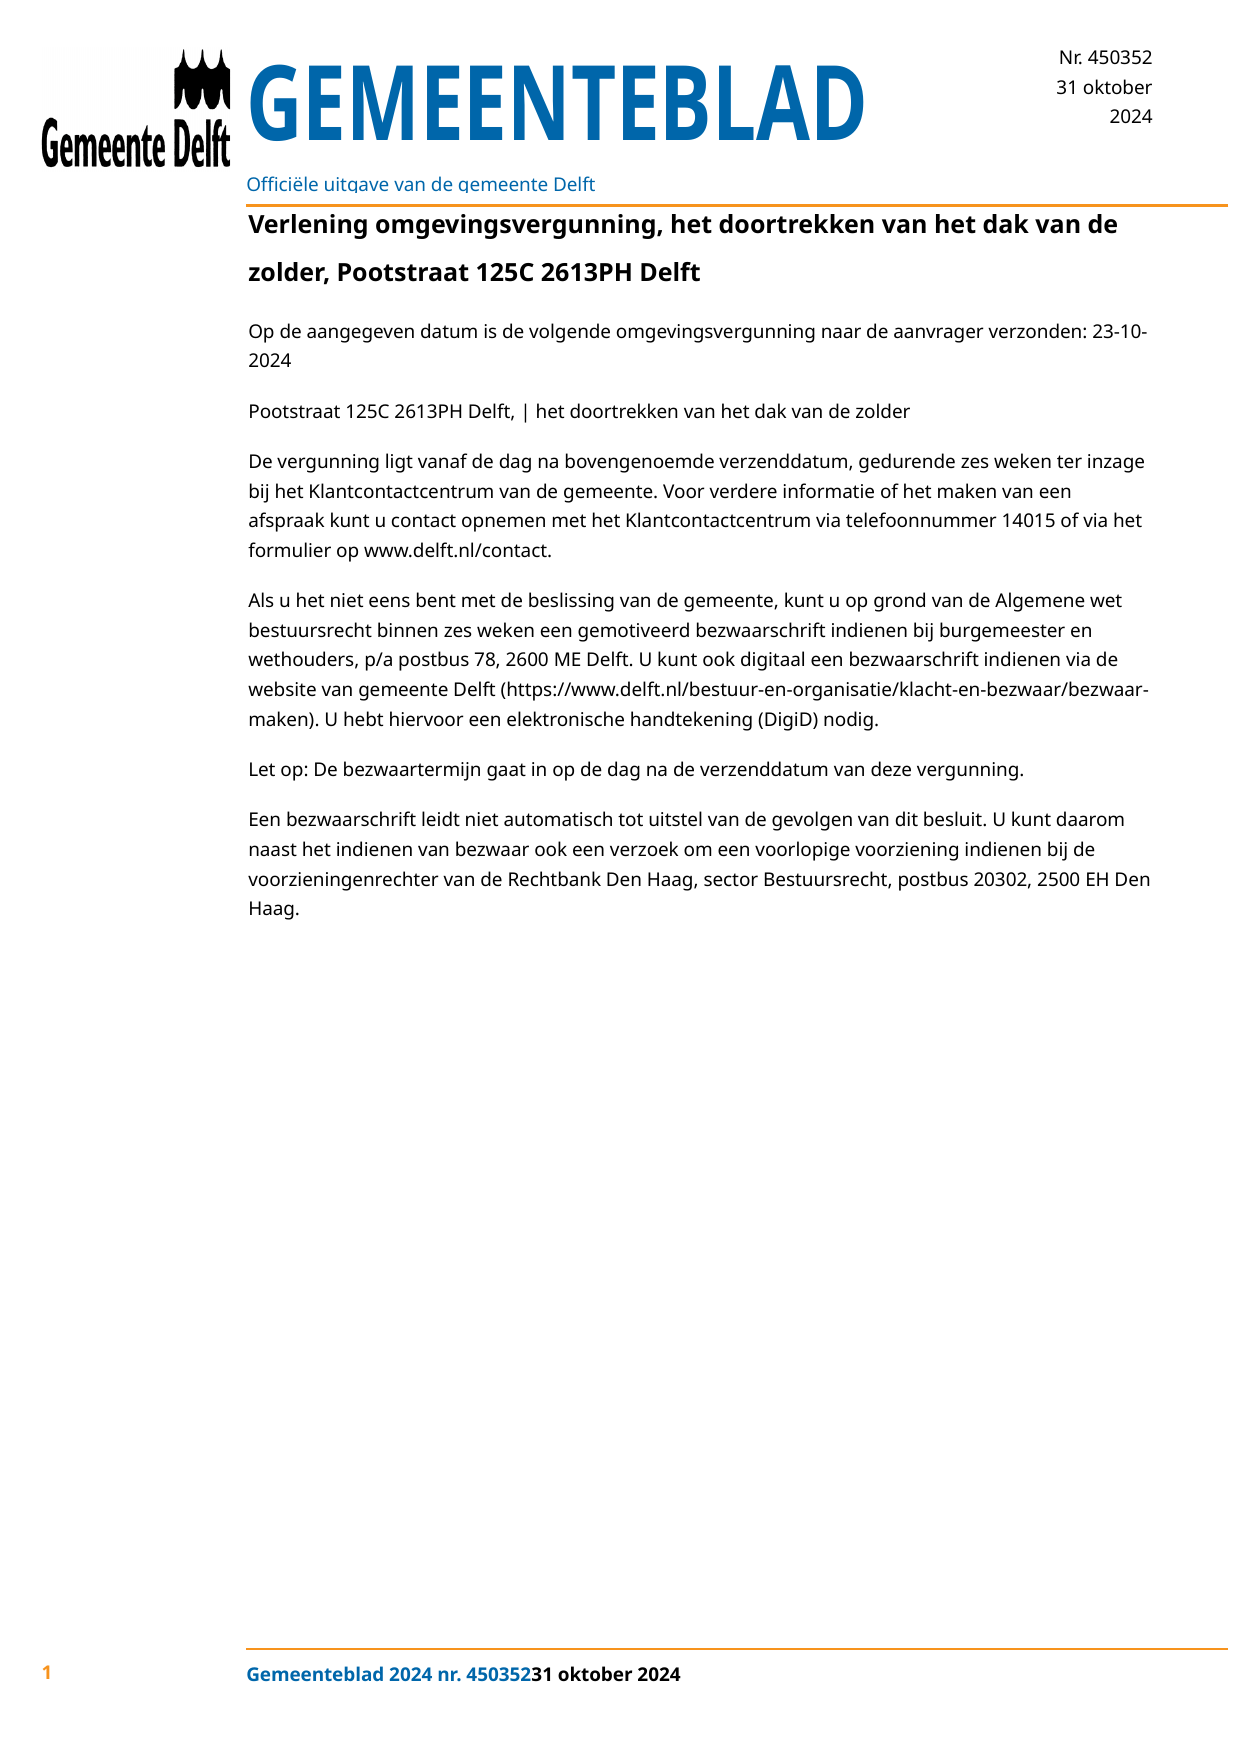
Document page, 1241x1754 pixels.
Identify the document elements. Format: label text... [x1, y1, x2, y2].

text Pootstraat 125C 2613PH Delft, | het doortrekken van het dak van de zolder [248, 398, 1152, 424]
picture [41, 47, 231, 172]
text De vergunning ligt vanaf de dag na bovengenoemde verzenddatum, gedurende zes weken ter inzage bij het Klantcontactcentrum van de gemeente. Voor verdere informatie of het maken van een afspraak kunt u contact opnemen met het Klantcontactcentrum via telefoonnummer 14015 of via het formulier op www.delft.nl/contact. [248, 448, 1152, 563]
text Als u het niet eens bent met de beslissing van de gemeente, kunt u op grond van de Algemene wet bestuursrecht binnen zes weken een gemotiveerd bezwaarschrift indienen bij burgemeester en wethouders, p/a postbus 78, 2600 ME Delft. U kunt ook digitaal een bezwaarschrift indienen via de website van gemeente Delft (https://www.delft.nl/bestuur-en-organisatie/klacht-en-bezwaar/bezwaar-maken). U hebt hiervoor een elektronische handtekening (DigiD) nodig. [248, 587, 1152, 732]
text Op de aangegeven datum is de volgende omgevingsvergunning naar de aanvrager verzonden: 23-10-2024 [248, 318, 1152, 373]
text Let op: De bezwaartermijn gaat in op de dag na de verzenddatum van deze vergunning. [248, 756, 1152, 782]
text Verlening omgevingsvergunning, het doortrekken van het dak van de zolder, Pootstraat 125C 2613PH Delft [248, 207, 1152, 288]
text Een bezwaarschrift leidt niet automatisch tot uitstel van de gevolgen van dit besluit. U kunt daarom naast het indienen van bezwaar ook een verzoek om een voorlopige voorziening indienen bij de voorzieningenrechter van de Rechtbank Den Haag, sector Bestuursrecht, postbus 20302, 2500 EH Den Haag. [248, 807, 1152, 921]
